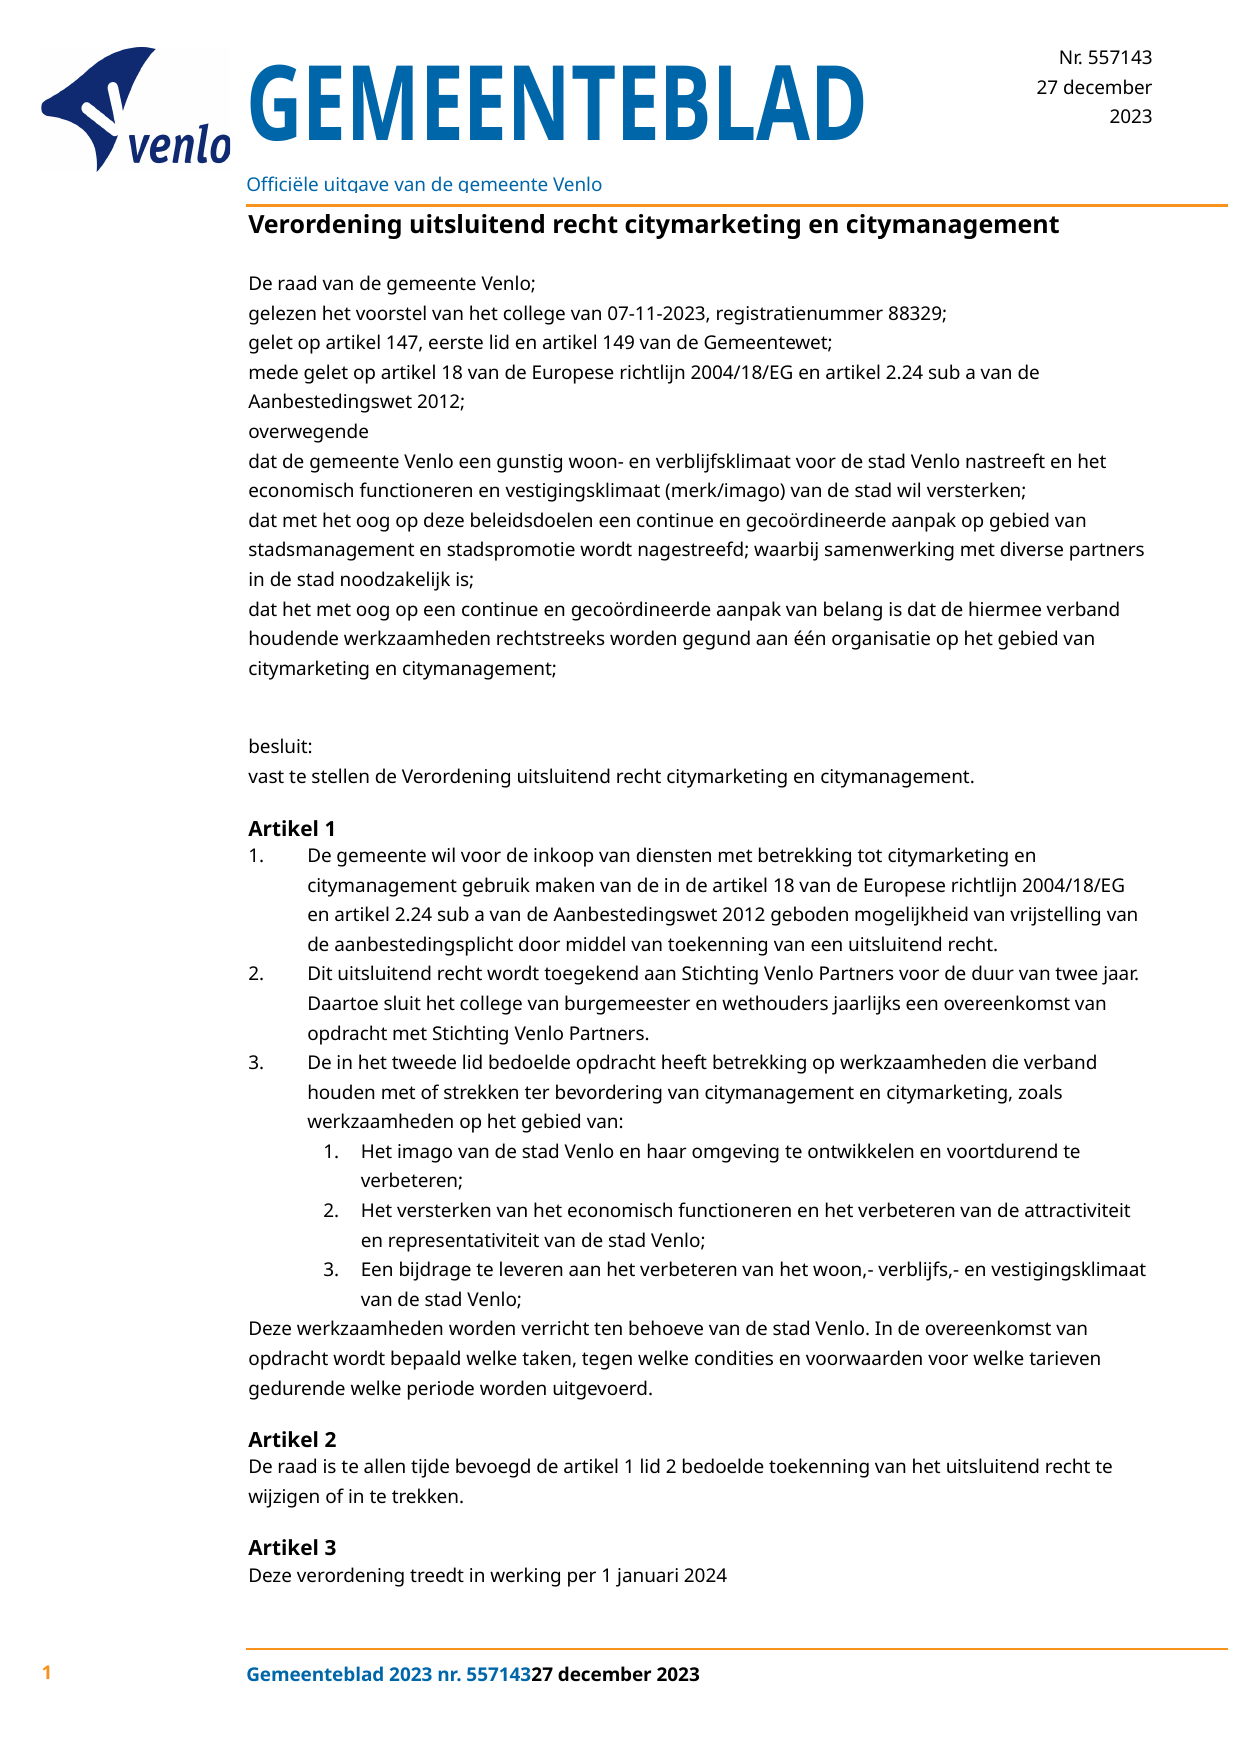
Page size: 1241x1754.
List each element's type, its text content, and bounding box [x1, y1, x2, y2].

list De gemeente wil voor de inkoop van diensten met betrekking tot citymarketing en citymanagement gebruik maken van de in de artikel 18 van de Europese richtlijn 2004/18/EG en artikel 2.24 sub a van de Aanbestedingswet 2012 geboden mogelijkheid van vrijstelling van de aanbestedingsplicht door middel van toekenning van een uitsluitend recht. [248, 842, 1152, 957]
text Artikel 1 [248, 814, 1152, 842]
list Het imago van de stad Venlo en haar omgeving te ontwikkelen en voortdurend te verbeteren; [323, 1138, 1152, 1193]
text Artikel 3 [248, 1533, 1152, 1562]
text dat het met oog op een continue en gecoördineerde aanpak van belang is dat de hiermee verband houdende werkzaamheden rechtstreeks worden gegund aan één organisatie op het gebied van citymarketing en citymanagement; [248, 596, 1152, 681]
text besluit: [248, 734, 1152, 759]
list Het versterken van het economisch functioneren en het verbeteren van de attractiviteit en representativiteit van de stad Venlo; [323, 1197, 1152, 1252]
list Dit uitsluitend recht wordt toegekend aan Stichting Venlo Partners voor de duur van twee jaar. Daartoe sluit het college van burgemeester en wethouders jaarlijks een overeenkomst van opdracht met Stichting Venlo Partners. [248, 961, 1152, 1045]
text overwegende [248, 418, 1152, 444]
text De raad is te allen tijde bevoegd de artikel 1 lid 2 bedoelde toekenning van het uitsluitend recht te wijzigen of in te trekken. [248, 1453, 1152, 1509]
text Artikel 2 [248, 1425, 1152, 1453]
text dat met het oog op deze beleidsdoelen een continue en gecoördineerde aanpak op gebied van stadsmanagement en stadspromotie wordt nagestreefd; waarbij samenwerking met diverse partners in de stad noodzakelijk is; [248, 507, 1152, 592]
picture [41, 47, 231, 172]
text Deze werkzaamheden worden verricht ten behoeve van de stad Venlo. In de overeenkomst van opdracht wordt bepaald welke taken, tegen welke condities en voorwaarden voor welke tarieven gedurende welke periode worden uitgevoerd. [248, 1316, 1152, 1400]
text vast te stellen de Verordening uitsluitend recht citymarketing en citymanagement. [248, 763, 1152, 789]
text Verordening uitsluitend recht citymarketing en citymanagement [248, 207, 1152, 241]
text mede gelet op artikel 18 van de Europese richtlijn 2004/18/EG en artikel 2.24 sub a van de Aanbestedingswet 2012; [248, 359, 1152, 414]
text gelet op artikel 147, eerste lid en artikel 149 van de Gemeentewet; [248, 329, 1152, 355]
list Een bijdrage te leveren aan het verbeteren van het woon,- verblijfs,- en vestigingsklimaat van de stad Venlo; [323, 1256, 1152, 1312]
text De raad van de gemeente Venlo; [248, 270, 1152, 296]
list De in het tweede lid bedoelde opdracht heeft betrekking op werkzaamheden die verband houden met of strekken ter bevordering van citymanagement en citymarketing, zoals werkzaamheden op het gebied van: [248, 1049, 1152, 1134]
text gelezen het voorstel van het college van 07-11-2023, registratienummer 88329; [248, 300, 1152, 326]
text dat de gemeente Venlo een gunstig woon- en verblijfsklimaat voor de stad Venlo nastreeft en het economisch functioneren en vestigingsklimaat (merk/imago) van de stad wil versterken; [248, 448, 1152, 503]
text Deze verordening treedt in werking per 1 januari 2024 [248, 1562, 1152, 1588]
